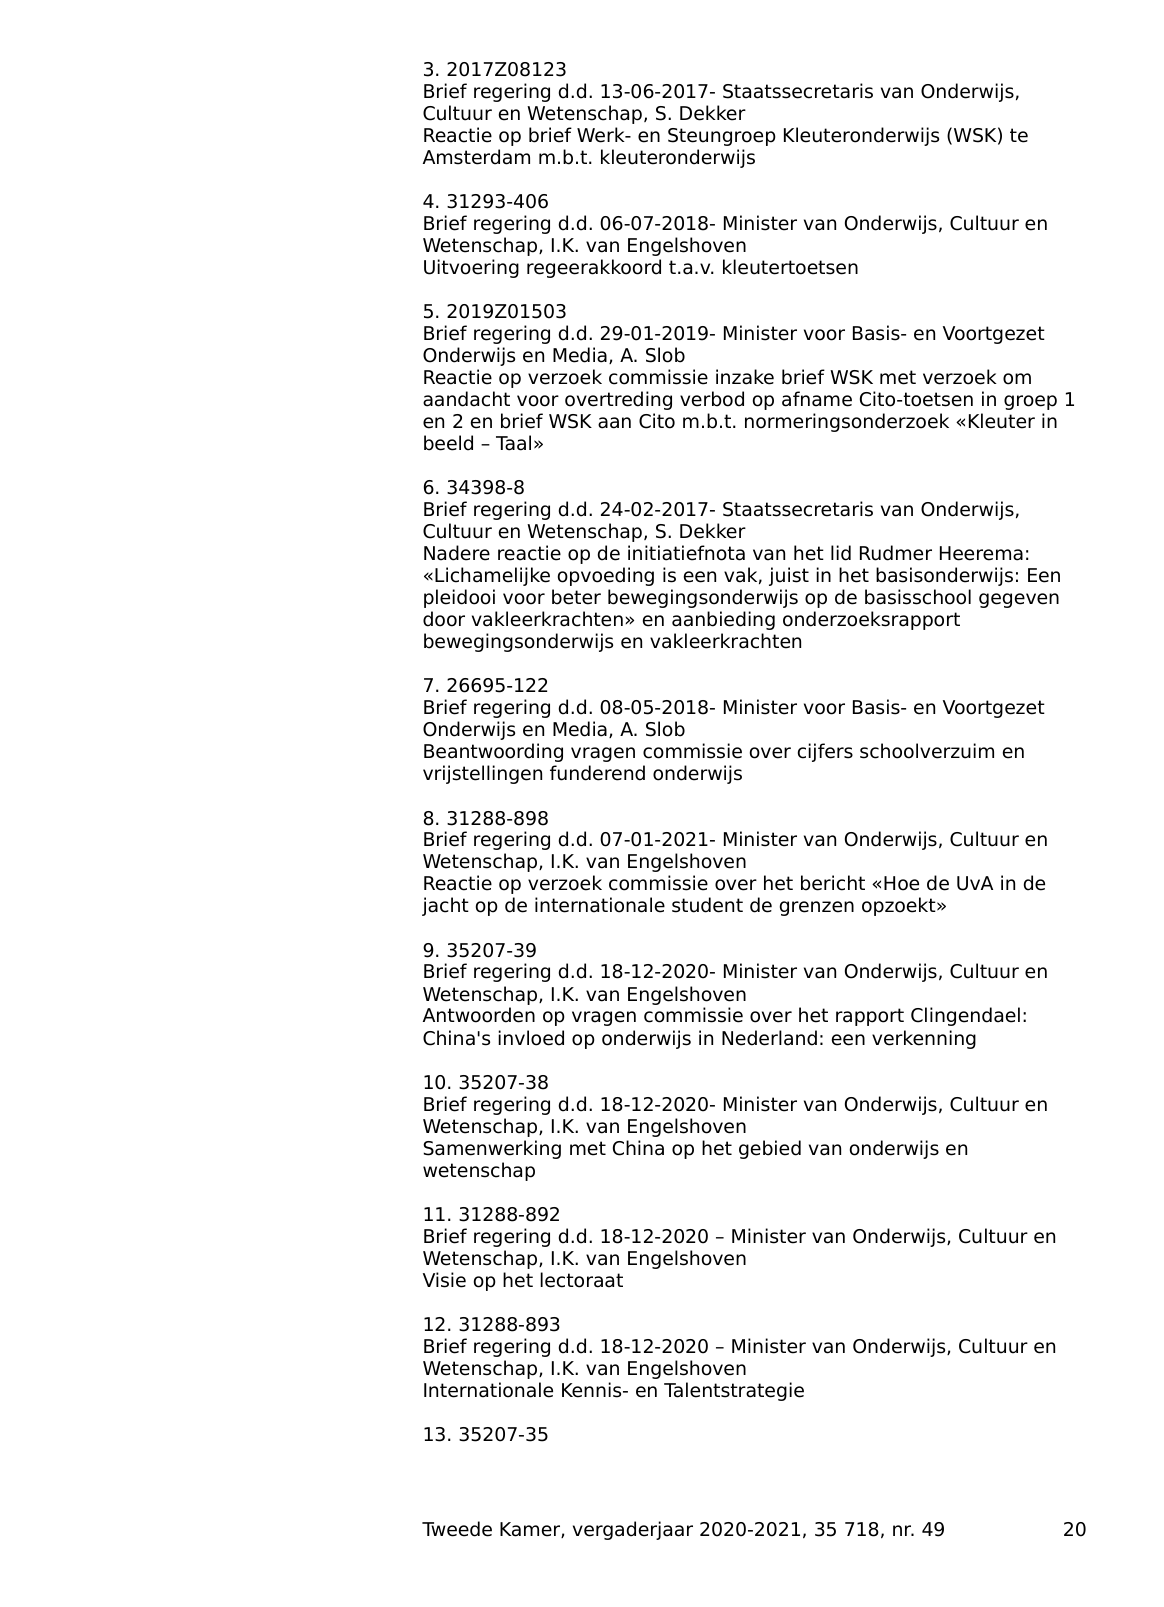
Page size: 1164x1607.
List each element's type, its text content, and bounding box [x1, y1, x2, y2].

text 10. 35207-38 [422, 1072, 1087, 1093]
text Nadere reactie op de initiatiefnota van het lid Rudmer Heerema: «Lichamelijke opvoeding is een vak, juist in het basisonderwijs: Een pleidooi voor beter bewegingsonderwijs op de basisschool gegeven door vakleerkrachten» en aanbieding onderzoeksrapport bewegingsonderwijs en vakleerkrachten [422, 543, 1087, 653]
text Reactie op brief Werk- en Steungroep Kleuteronderwijs (WSK) te Amsterdam m.b.t. kleuteronderwijs [422, 125, 1087, 169]
text Samenwerking met China op het gebied van onderwijs en wetenschap [422, 1137, 1087, 1181]
text 5. 2019Z01503 [422, 301, 1087, 323]
text Reactie op verzoek commissie over het bericht «Hoe de UvA in de jacht op de internationale student de grenzen opzoekt» [422, 873, 1087, 917]
text 12. 31288-893 [422, 1314, 1087, 1336]
text Brief regering d.d. 18-12-2020- Minister van Onderwijs, Cultuur en Wetenschap, I.K. van Engelshoven [422, 961, 1087, 1005]
text 6. 34398-8 [422, 477, 1087, 499]
text Brief regering d.d. 07-01-2021- Minister van Onderwijs, Cultuur en Wetenschap, I.K. van Engelshoven [422, 829, 1087, 873]
text Brief regering d.d. 29-01-2019- Minister voor Basis- en Voortgezet Onderwijs en Media, A. Slob [422, 323, 1087, 367]
text Brief regering d.d. 06-07-2018- Minister van Onderwijs, Cultuur en Wetenschap, I.K. van Engelshoven [422, 213, 1087, 257]
text 9. 35207-39 [422, 939, 1087, 961]
text 8. 31288-898 [422, 807, 1087, 829]
text Visie op het lectoraat [422, 1269, 1087, 1292]
text 13. 35207-35 [422, 1424, 1087, 1446]
text Brief regering d.d. 13-06-2017- Staatssecretaris van Onderwijs, Cultuur en Wetenschap, S. Dekker [422, 81, 1087, 125]
text Beantwoording vragen commissie over cijfers schoolverzuim en vrijstellingen funderend onderwijs [422, 741, 1087, 785]
text 11. 31288-892 [422, 1204, 1087, 1226]
text 4. 31293-406 [422, 191, 1087, 213]
text Uitvoering regeerakkoord t.a.v. kleutertoetsen [422, 257, 1087, 279]
text Brief regering d.d. 24-02-2017- Staatssecretaris van Onderwijs, Cultuur en Wetenschap, S. Dekker [422, 499, 1087, 543]
text Brief regering d.d. 18-12-2020- Minister van Onderwijs, Cultuur en Wetenschap, I.K. van Engelshoven [422, 1093, 1087, 1137]
text 7. 26695-122 [422, 675, 1087, 697]
text Brief regering d.d. 18-12-2020 – Minister van Onderwijs, Cultuur en Wetenschap, I.K. van Engelshoven [422, 1336, 1087, 1380]
text Antwoorden op vragen commissie over het rapport Clingendael: China's invloed op onderwijs in Nederland: een verkenning [422, 1005, 1087, 1049]
text Brief regering d.d. 18-12-2020 – Minister van Onderwijs, Cultuur en Wetenschap, I.K. van Engelshoven [422, 1226, 1087, 1269]
text Brief regering d.d. 08-05-2018- Minister voor Basis- en Voortgezet Onderwijs en Media, A. Slob [422, 697, 1087, 741]
text 3. 2017Z08123 [422, 59, 1087, 81]
text Internationale Kennis- en Talentstrategie [422, 1380, 1087, 1402]
text Reactie op verzoek commissie inzake brief WSK met verzoek om aandacht voor overtreding verbod op afname Cito-toetsen in groep 1 en 2 en brief WSK aan Cito m.b.t. normeringsonderzoek «Kleuter in beeld – Taal» [422, 367, 1087, 455]
